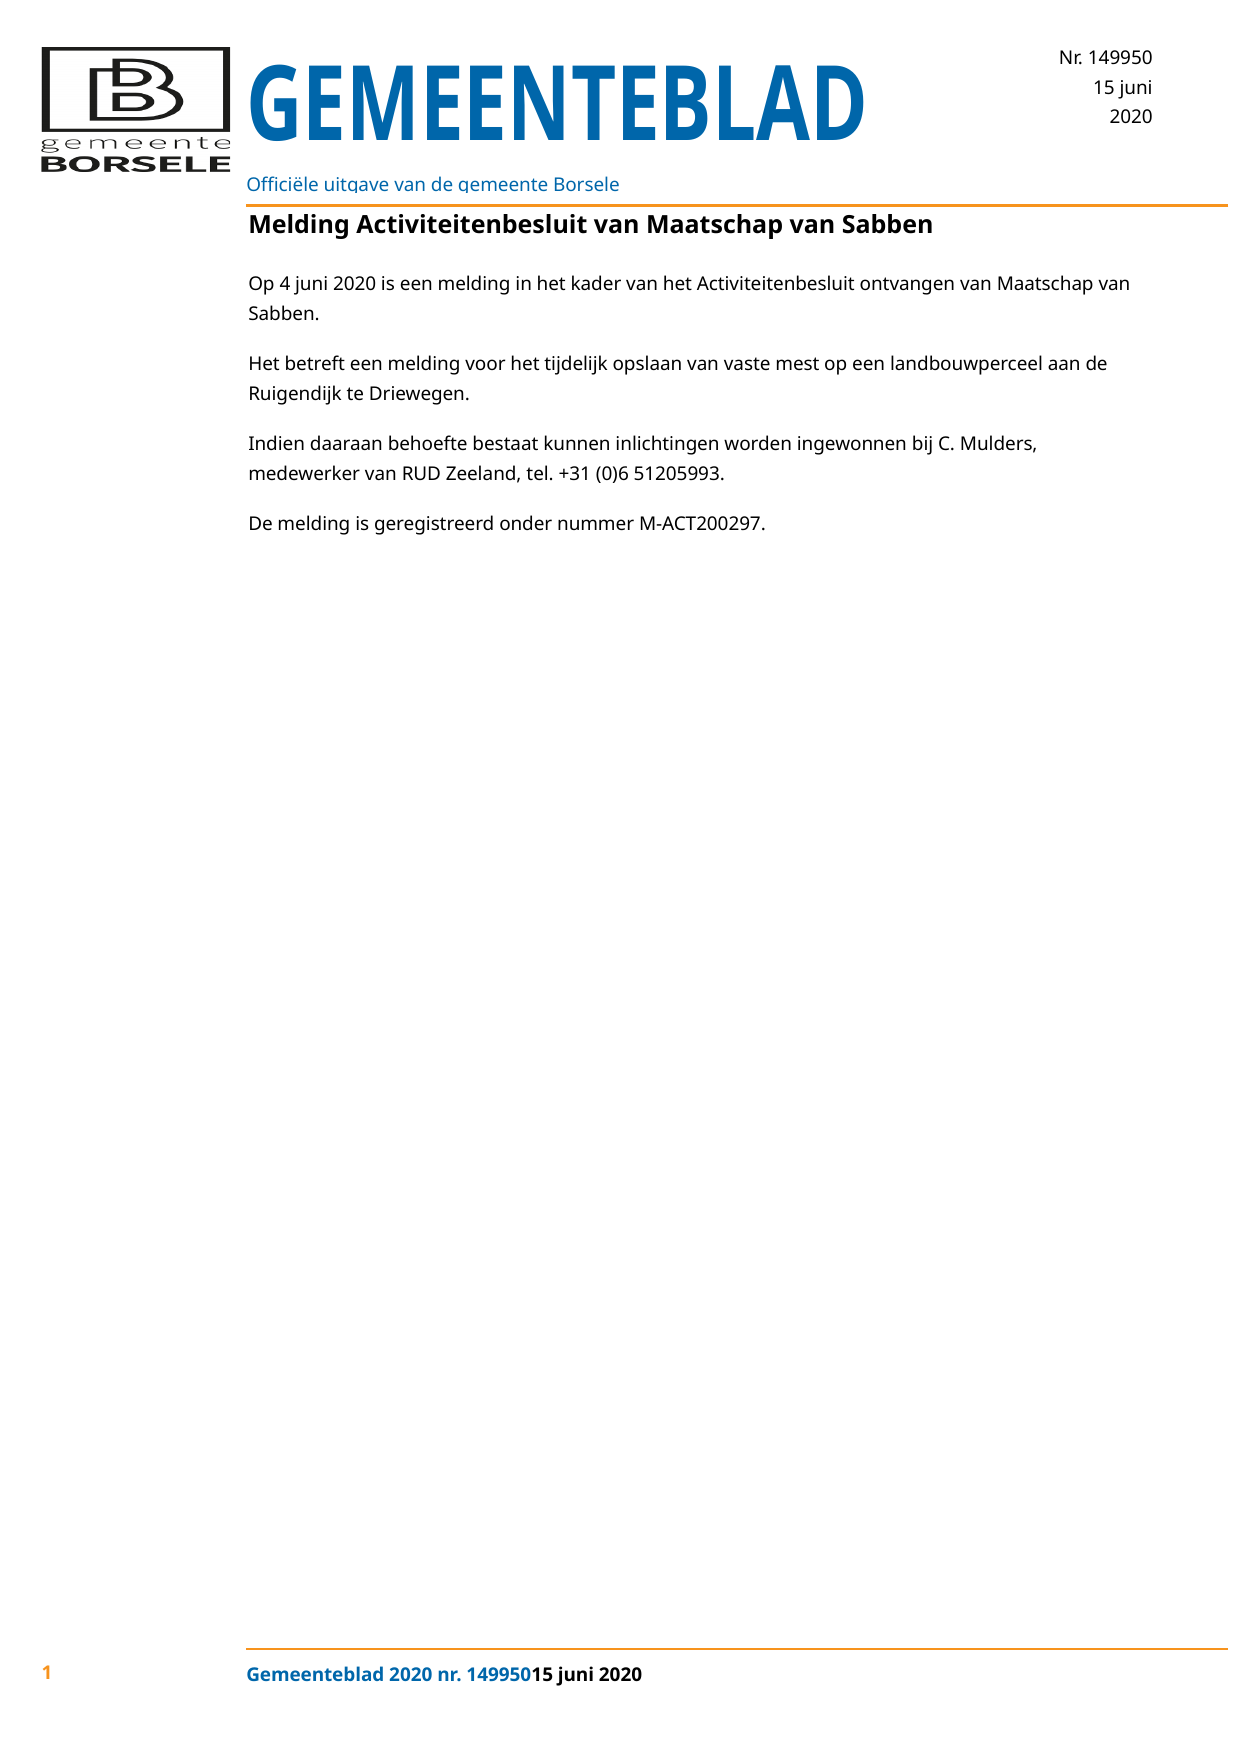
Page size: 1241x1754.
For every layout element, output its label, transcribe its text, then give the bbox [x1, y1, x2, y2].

picture [41, 47, 231, 172]
text Op 4 juni 2020 is een melding in het kader van het Activiteitenbesluit ontvangen van Maatschap van Sabben. [248, 270, 1152, 326]
text Het betreft een melding voor het tijdelijk opslaan van vaste mest op een landbouwperceel aan de Ruigendijk te Driewegen. [248, 350, 1152, 406]
text De melding is geregistreerd onder nummer M-ACT200297. [248, 510, 1152, 536]
text Melding Activiteitenbesluit van Maatschap van Sabben [248, 207, 1152, 241]
text Indien daaraan behoefte bestaat kunnen inlichtingen worden ingewonnen bij C. Mulders, medewerker van RUD Zeeland, tel. +31 (0)6 51205993. [248, 430, 1152, 486]
